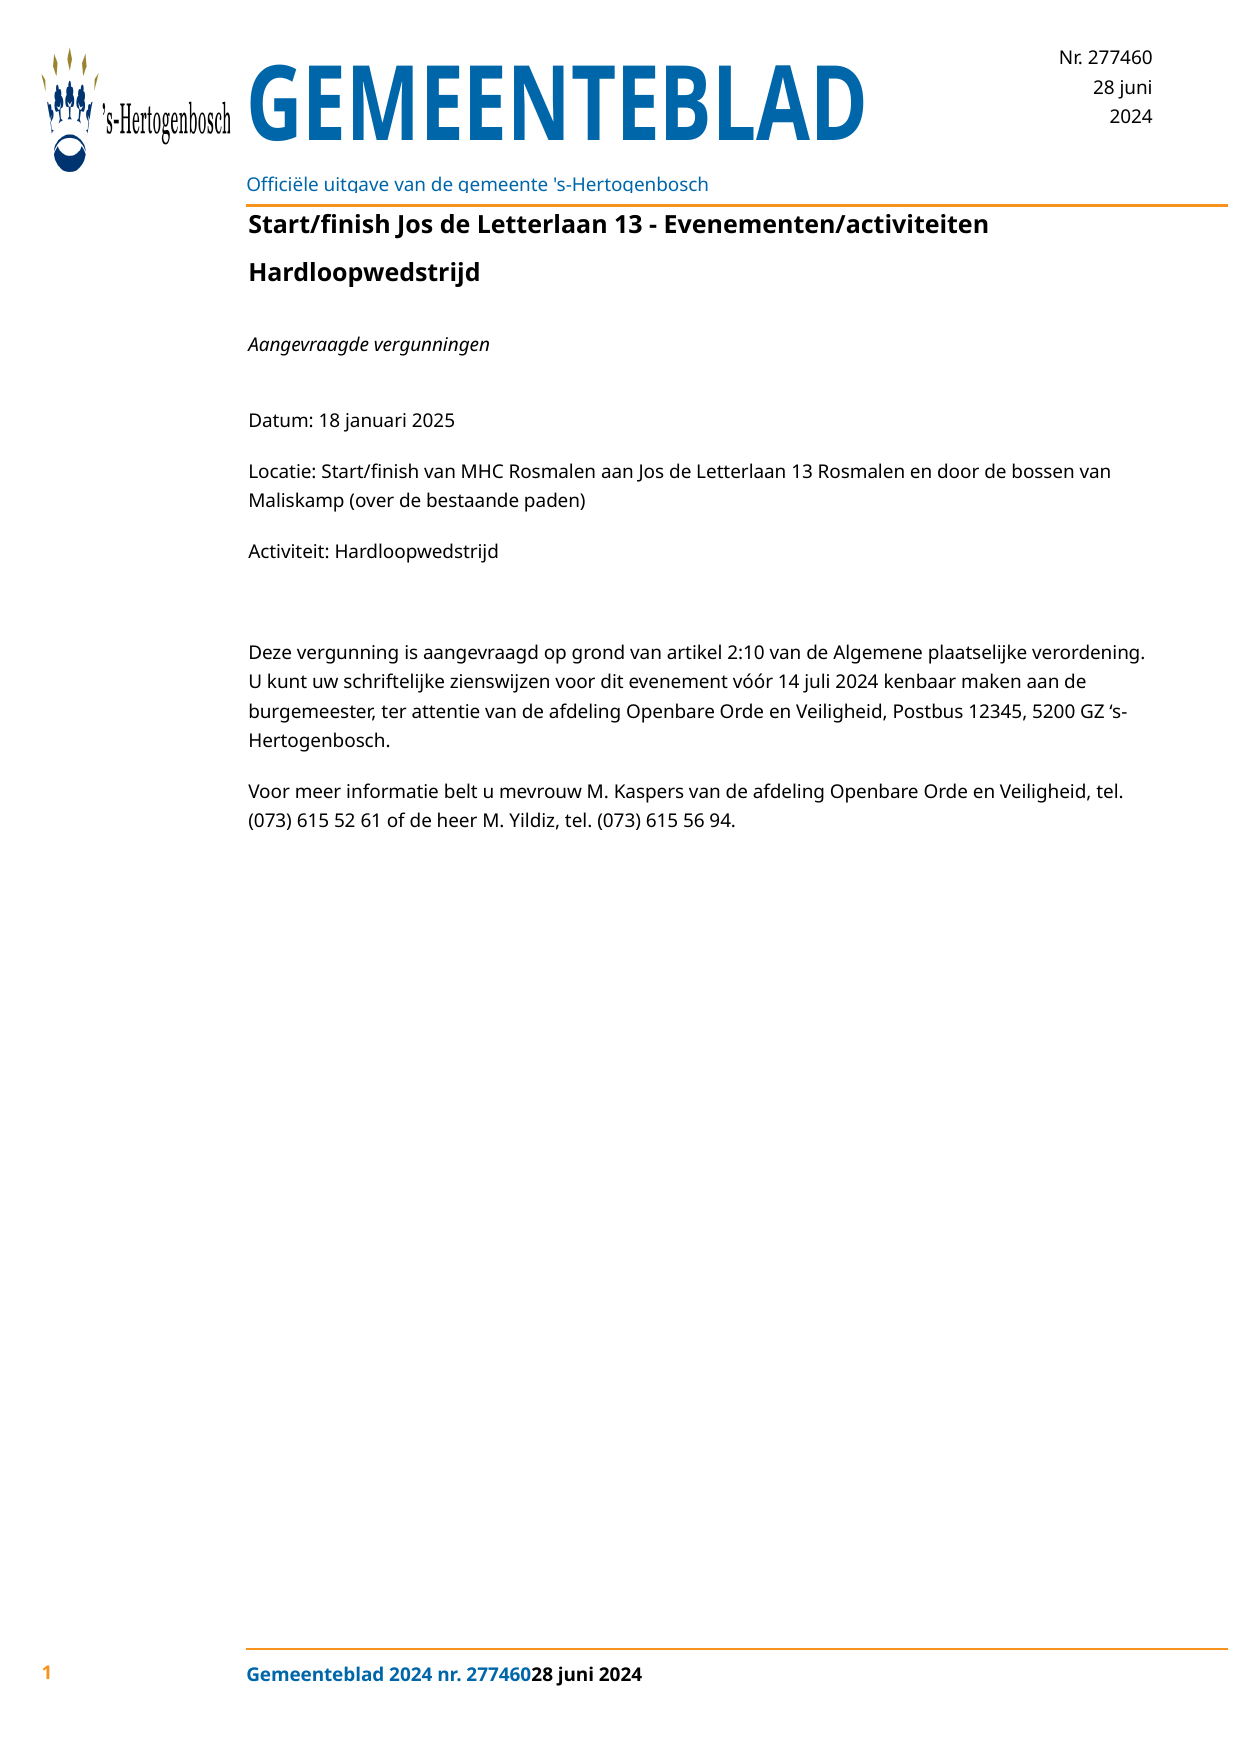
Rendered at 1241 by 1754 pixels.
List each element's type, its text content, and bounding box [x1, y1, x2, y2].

picture [41, 47, 231, 172]
text Start/finish Jos de Letterlaan 13 - Evenementen/activiteiten Hardloopwedstrijd [248, 207, 1152, 288]
text Locatie: Start/finish van MHC Rosmalen aan Jos de Letterlaan 13 Rosmalen en door de bossen van Maliskamp (over de bestaande paden) [248, 458, 1152, 513]
text Deze vergunning is aangevraagd op grond van artikel 2:10 van de Algemene plaatselijke verordening. U kunt uw schriftelijke zienswijzen voor dit evenement vóór 14 juli 2024 kenbaar maken aan de burgemeester, ter attentie van de afdeling Openbare Orde en Veiligheid, Postbus 12345, 5200 GZ ‘s-Hertogenbosch. [248, 639, 1152, 753]
text Aangevraagde vergunningen [248, 331, 1152, 357]
text Voor meer informatie belt u mevrouw M. Kaspers van de afdeling Openbare Orde en Veiligheid, tel. (073) 615 52 61 of de heer M. Yildiz, tel. (073) 615 56 94. [248, 778, 1152, 833]
text Datum: 18 januari 2025 [248, 408, 1152, 433]
text Activiteit: Hardloopwedstrijd [248, 538, 1152, 564]
